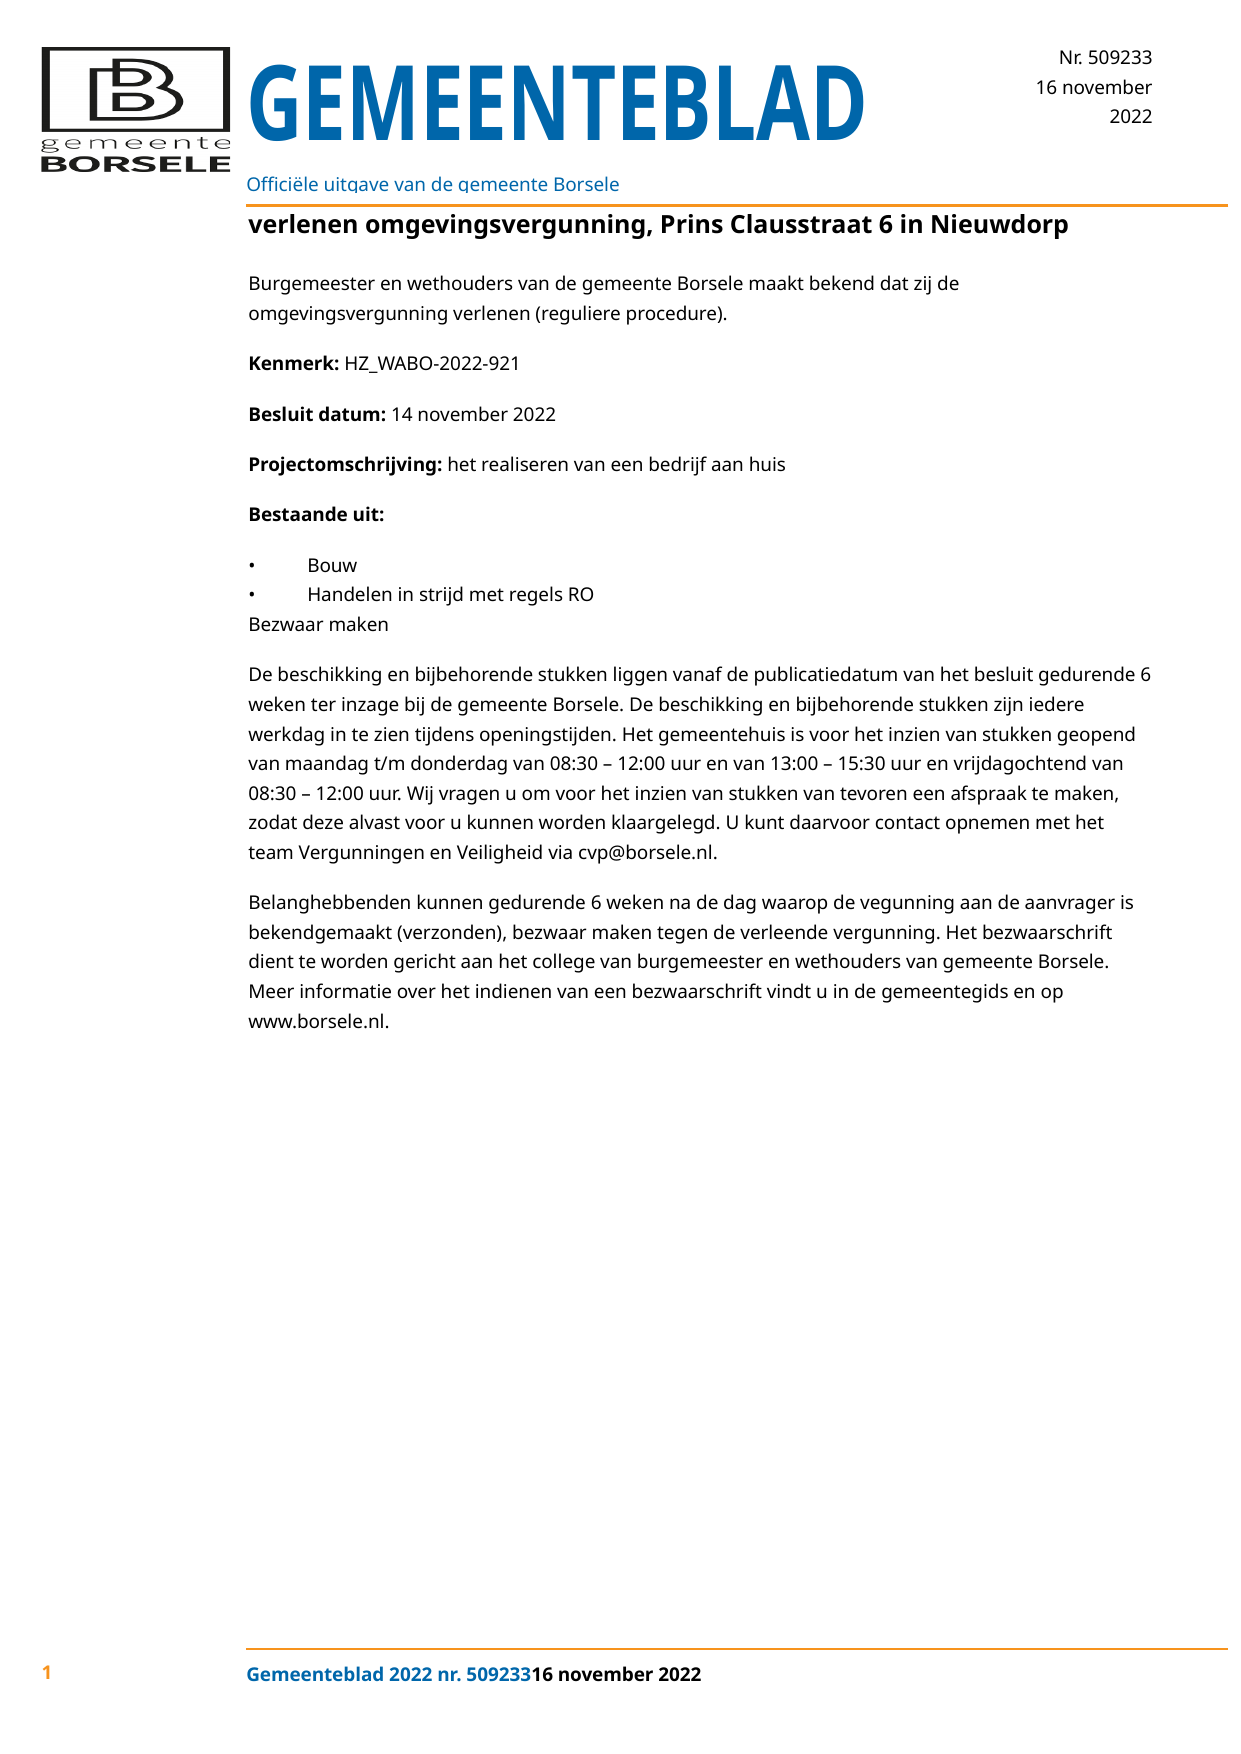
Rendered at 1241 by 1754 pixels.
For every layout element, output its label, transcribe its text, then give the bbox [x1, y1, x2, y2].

text Belanghebbenden kunnen gedurende 6 weken na de dag waarop de vegunning aan de aanvrager is bekendgemaakt (verzonden), bezwaar maken tegen de verleende vergunning. Het bezwaarschrift dient te worden gericht aan het college van burgemeester en wethouders van gemeente Borsele. Meer informatie over het indienen van een bezwaarschrift vindt u in de gemeentegids en op www.borsele.nl. [248, 889, 1152, 1033]
list Handelen in strijd met regels RO [248, 582, 1152, 607]
text verlenen omgevingsvergunning, Prins Clausstraat 6 in Nieuwdorp [248, 207, 1152, 241]
text Projectomschrijving: het realiseren van een bedrijf aan huis [248, 451, 1152, 477]
text Burgemeester en wethouders van de gemeente Borsele maakt bekend dat zij de omgevingsvergunning verlenen (reguliere procedure). [248, 270, 1152, 326]
text Bezwaar maken [248, 611, 1152, 637]
text Besluit datum: 14 november 2022 [248, 401, 1152, 426]
picture [41, 47, 231, 172]
list Bouw [248, 552, 1152, 578]
text De beschikking en bijbehorende stukken liggen vanaf de publicatiedatum van het besluit gedurende 6 weken ter inzage bij de gemeente Borsele. De beschikking en bijbehorende stukken zijn iedere werkdag in te zien tijdens openingstijden. Het gemeentehuis is voor het inzien van stukken geopend van maandag t/m donderdag van 08:30 – 12:00 uur en van 13:00 – 15:30 uur en vrijdagochtend van 08:30 – 12:00 uur. Wij vragen u om voor het inzien van stukken van tevoren een afspraak te maken, zodat deze alvast voor u kunnen worden klaargelegd. U kunt daarvoor contact opnemen met het team Vergunningen en Veiligheid via cvp@borsele.nl. [248, 662, 1152, 865]
text Bestaande uit: [248, 502, 1152, 527]
text Kenmerk: HZ_WABO-2022-921 [248, 350, 1152, 376]
